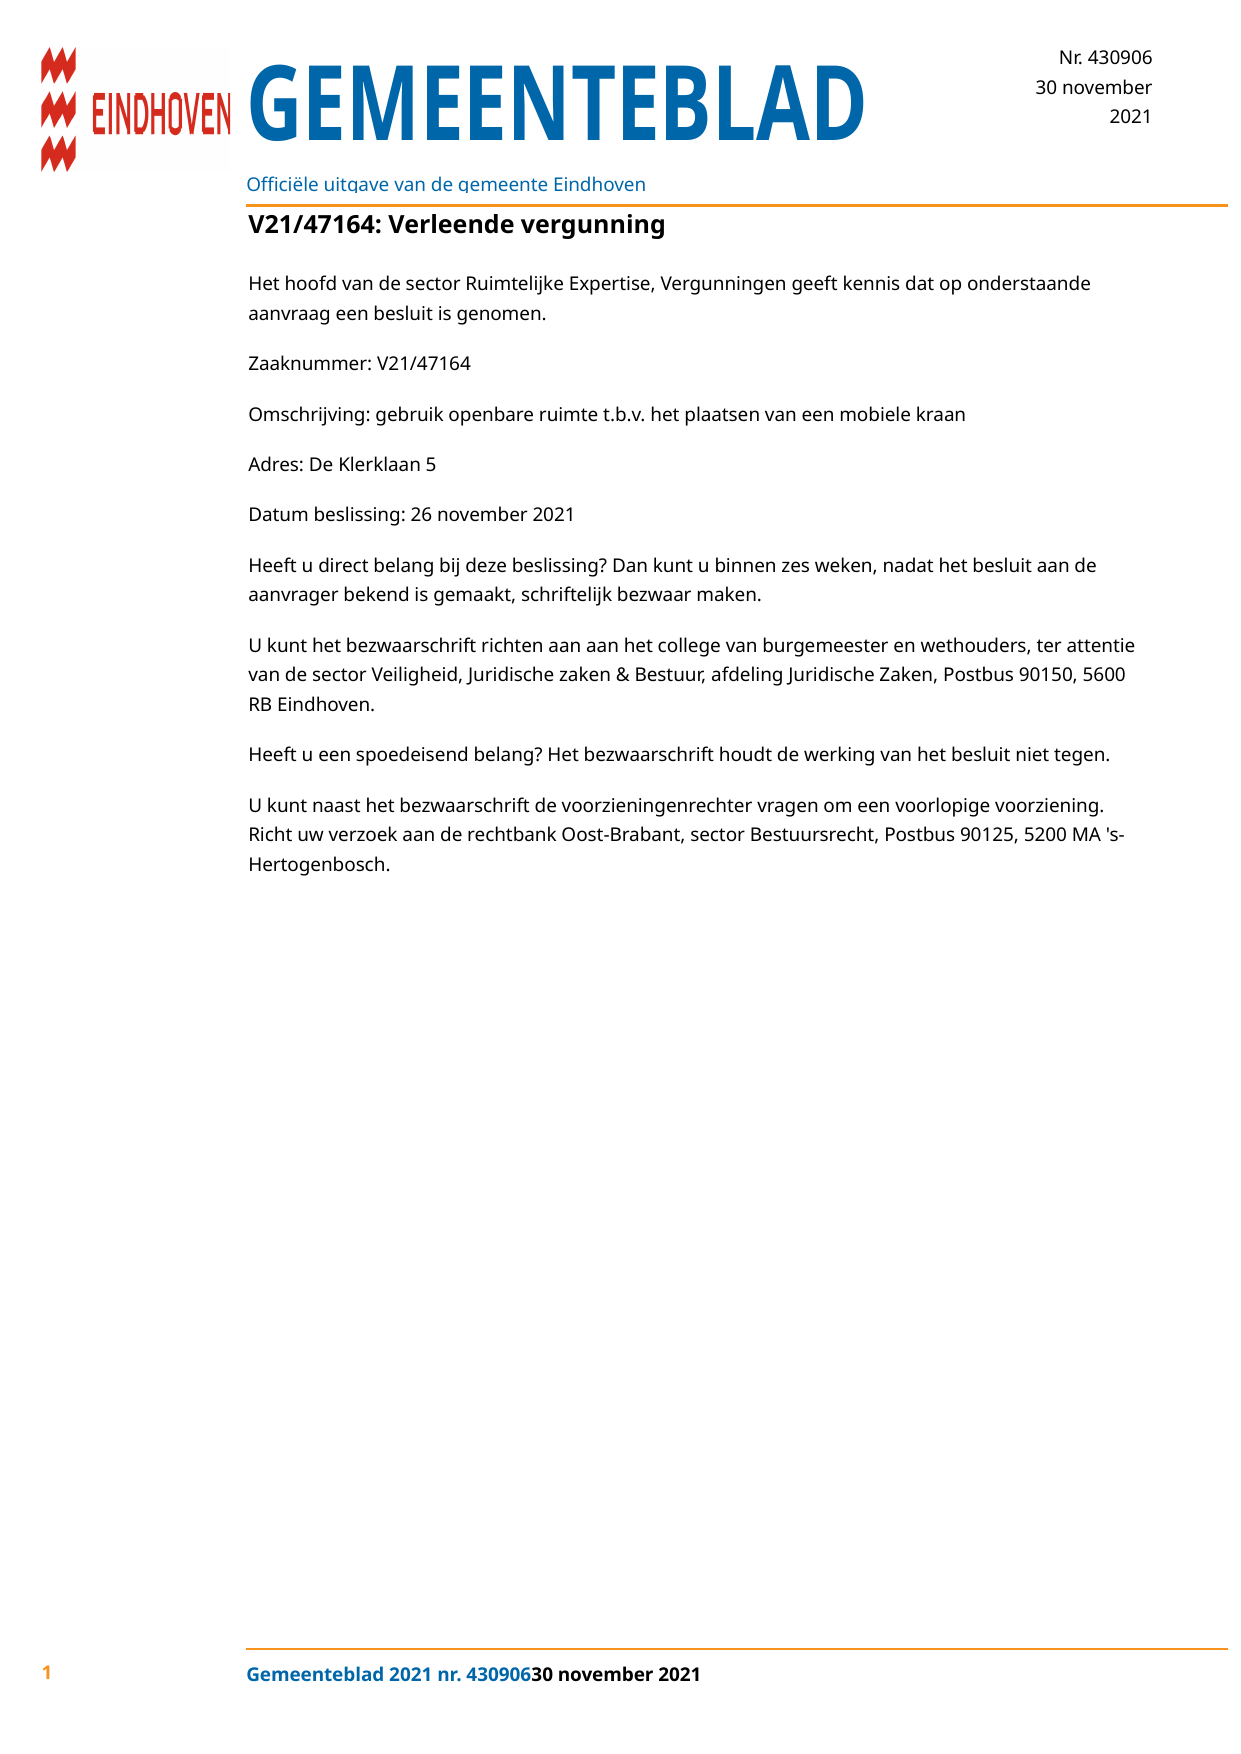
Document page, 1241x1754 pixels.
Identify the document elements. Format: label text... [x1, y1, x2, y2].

text Heeft u direct belang bij deze beslissing? Dan kunt u binnen zes weken, nadat het besluit aan de aanvrager bekend is gemaakt, schriftelijk bezwaar maken. [248, 552, 1152, 607]
text Omschrijving: gebruik openbare ruimte t.b.v. het plaatsen van een mobiele kraan [248, 401, 1152, 426]
text Zaaknummer: V21/47164 [248, 350, 1152, 376]
text Het hoofd van de sector Ruimtelijke Expertise, Vergunningen geeft kennis dat op onderstaande aanvraag een besluit is genomen. [248, 270, 1152, 326]
text Adres: De Klerklaan 5 [248, 451, 1152, 477]
text Heeft u een spoedeisend belang? Het bezwaarschrift houdt de werking van het besluit niet tegen. [248, 742, 1152, 767]
text U kunt het bezwaarschrift richten aan aan het college van burgemeester en wethouders, ter attentie van de sector Veiligheid, Juridische zaken & Bestuur, afdeling Juridische Zaken, Postbus 90150, 5600 RB Eindhoven. [248, 632, 1152, 717]
text V21/47164: Verleende vergunning [248, 207, 1152, 241]
picture [41, 47, 231, 172]
text U kunt naast het bezwaarschrift de voorzieningenrechter vragen om een voorlopige voorziening. Richt uw verzoek aan de rechtbank Oost-Brabant, sector Bestuursrecht, Postbus 90125, 5200 MA 's-Hertogenbosch. [248, 792, 1152, 877]
text Datum beslissing: 26 november 2021 [248, 502, 1152, 527]
